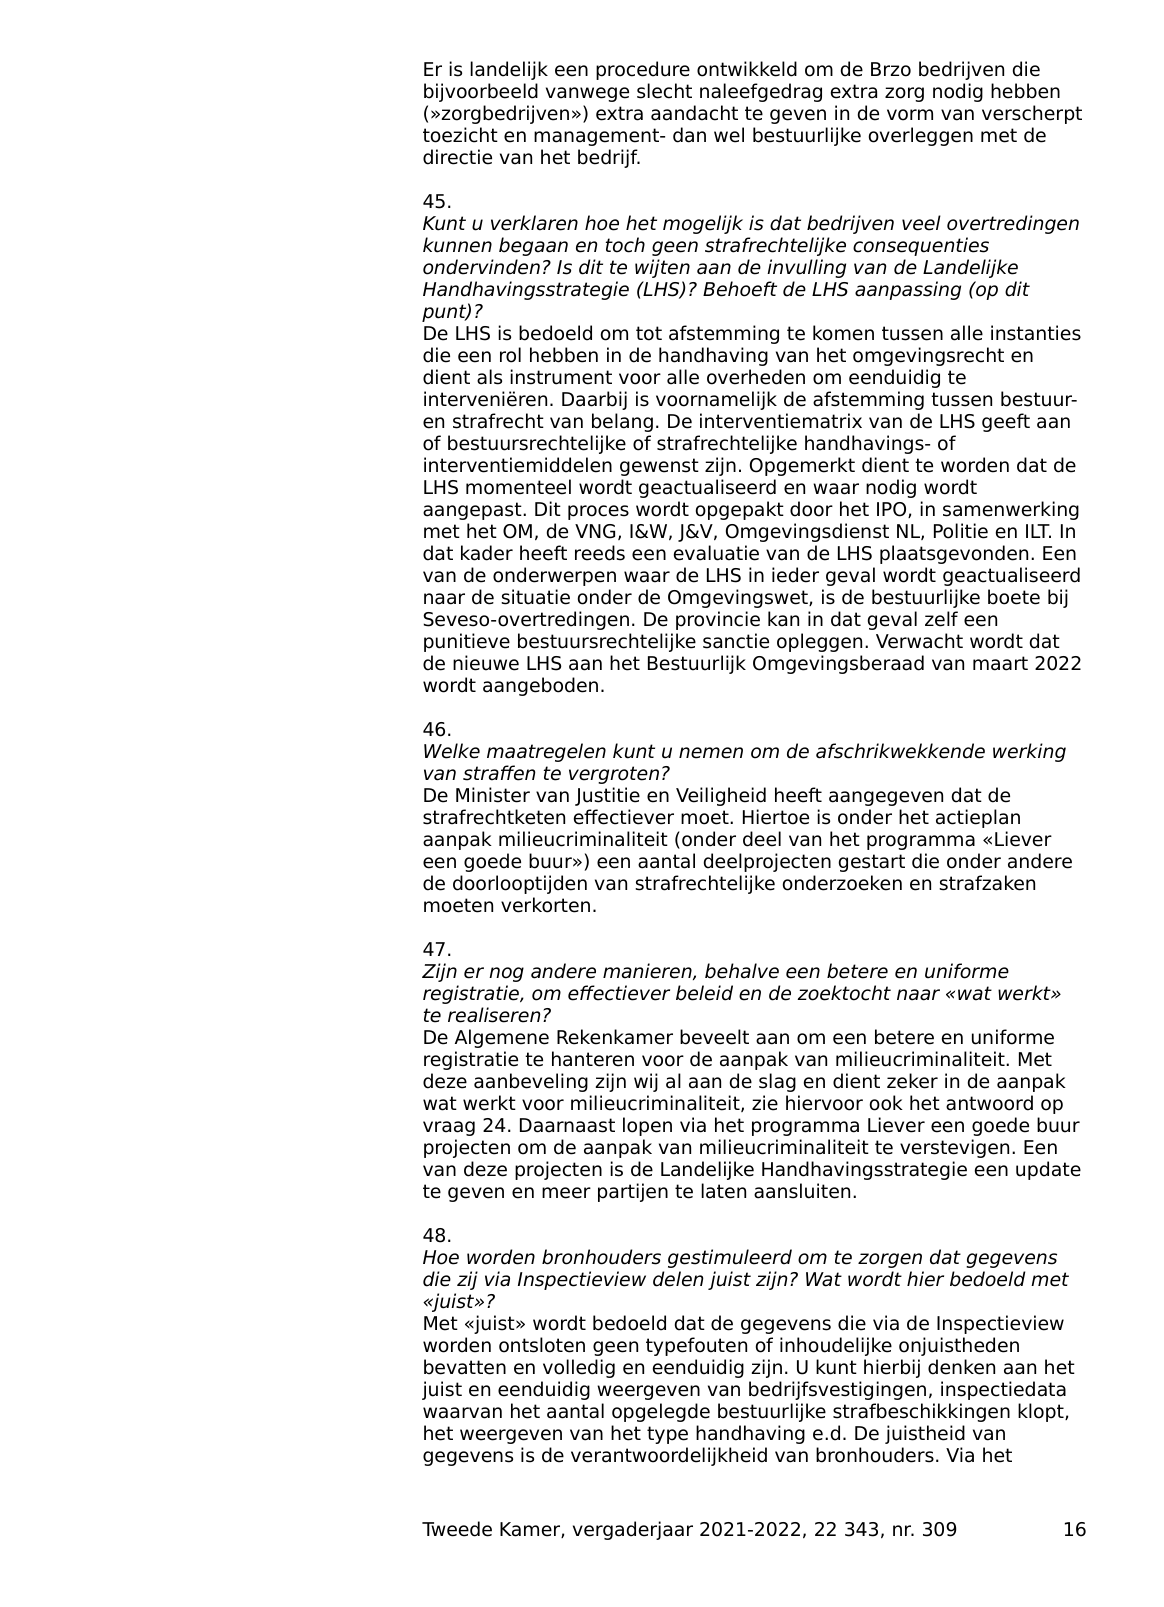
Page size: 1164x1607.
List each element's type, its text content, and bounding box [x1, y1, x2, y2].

text 47. [422, 939, 1087, 961]
text Kunt u verklaren hoe het mogelijk is dat bedrijven veel overtredingen kunnen begaan en toch geen strafrechtelijke consequenties ondervinden? Is dit te wijten aan de invulling van de Landelijke Handhavingsstrategie (LHS)? Behoeft de LHS aanpassing (op dit punt)? [422, 213, 1087, 323]
text De Algemene Rekenkamer beveelt aan om een betere en uniforme registratie te hanteren voor de aanpak van milieucriminaliteit. Met deze aanbeveling zijn wij al aan de slag en dient zeker in de aanpak wat werkt voor milieucriminaliteit, zie hiervoor ook het antwoord op vraag 24. Daarnaast lopen via het programma Liever een goede buur projecten om de aanpak van milieucriminaliteit te verstevigen. Een van deze projecten is de Landelijke Handhavingsstrategie een update te geven en meer partijen te laten aansluiten. [422, 1027, 1087, 1203]
text 45. [422, 191, 1087, 213]
text 46. [422, 719, 1087, 741]
text Er is landelijk een procedure ontwikkeld om de Brzo bedrijven die bijvoorbeeld vanwege slecht naleefgedrag extra zorg nodig hebben (»zorgbedrijven») extra aandacht te geven in de vorm van verscherpt toezicht en management- dan wel bestuurlijke overleggen met de directie van het bedrijf. [422, 59, 1087, 169]
text Welke maatregelen kunt u nemen om de afschrikwekkende werking van straffen te vergroten? [422, 741, 1087, 785]
text De LHS is bedoeld om tot afstemming te komen tussen alle instanties die een rol hebben in de handhaving van het omgevingsrecht en dient als instrument voor alle overheden om eenduidig te interveniëren. Daarbij is voornamelijk de afstemming tussen bestuur- en strafrecht van belang. De interventiematrix van de LHS geeft aan of bestuursrechtelijke of strafrechtelijke handhavings- of interventiemiddelen gewenst zijn. Opgemerkt dient te worden dat de LHS momenteel wordt geactualiseerd en waar nodig wordt aangepast. Dit proces wordt opgepakt door het IPO, in samenwerking met het OM, de VNG, I&W, J&V, Omgevingsdienst NL, Politie en ILT. In dat kader heeft reeds een evaluatie van de LHS plaatsgevonden. Een van de onderwerpen waar de LHS in ieder geval wordt geactualiseerd naar de situatie onder de Omgevingswet, is de bestuurlijke boete bij Seveso-overtredingen. De provincie kan in dat geval zelf een punitieve bestuursrechtelijke sanctie opleggen. Verwacht wordt dat de nieuwe LHS aan het Bestuurlijk Omgevingsberaad van maart 2022 wordt aangeboden. [422, 323, 1087, 697]
text De Minister van Justitie en Veiligheid heeft aangegeven dat de strafrechtketen effectiever moet. Hiertoe is onder het actieplan aanpak milieucriminaliteit (onder deel van het programma «Liever een goede buur») een aantal deelprojecten gestart die onder andere de doorlooptijden van strafrechtelijke onderzoeken en strafzaken moeten verkorten. [422, 785, 1087, 917]
text Hoe worden bronhouders gestimuleerd om te zorgen dat gegevens die zij via Inspectieview delen juist zijn? Wat wordt hier bedoeld met «juist»? [422, 1247, 1087, 1313]
text Met «juist» wordt bedoeld dat de gegevens die via de Inspectieview worden ontsloten geen typefouten of inhoudelijke onjuistheden bevatten en volledig en eenduidig zijn. U kunt hierbij denken aan het juist en eenduidig weergeven van bedrijfsvestigingen, inspectiedata waarvan het aantal opgelegde bestuurlijke strafbeschikkingen klopt, het weergeven van het type handhaving e.d. De juistheid van gegevens is de verantwoordelijkheid van bronhouders. Via het [422, 1313, 1087, 1467]
text 48. [422, 1225, 1087, 1247]
text Zijn er nog andere manieren, behalve een betere en uniforme registratie, om effectiever beleid en de zoektocht naar «wat werkt» te realiseren? [422, 961, 1087, 1027]
